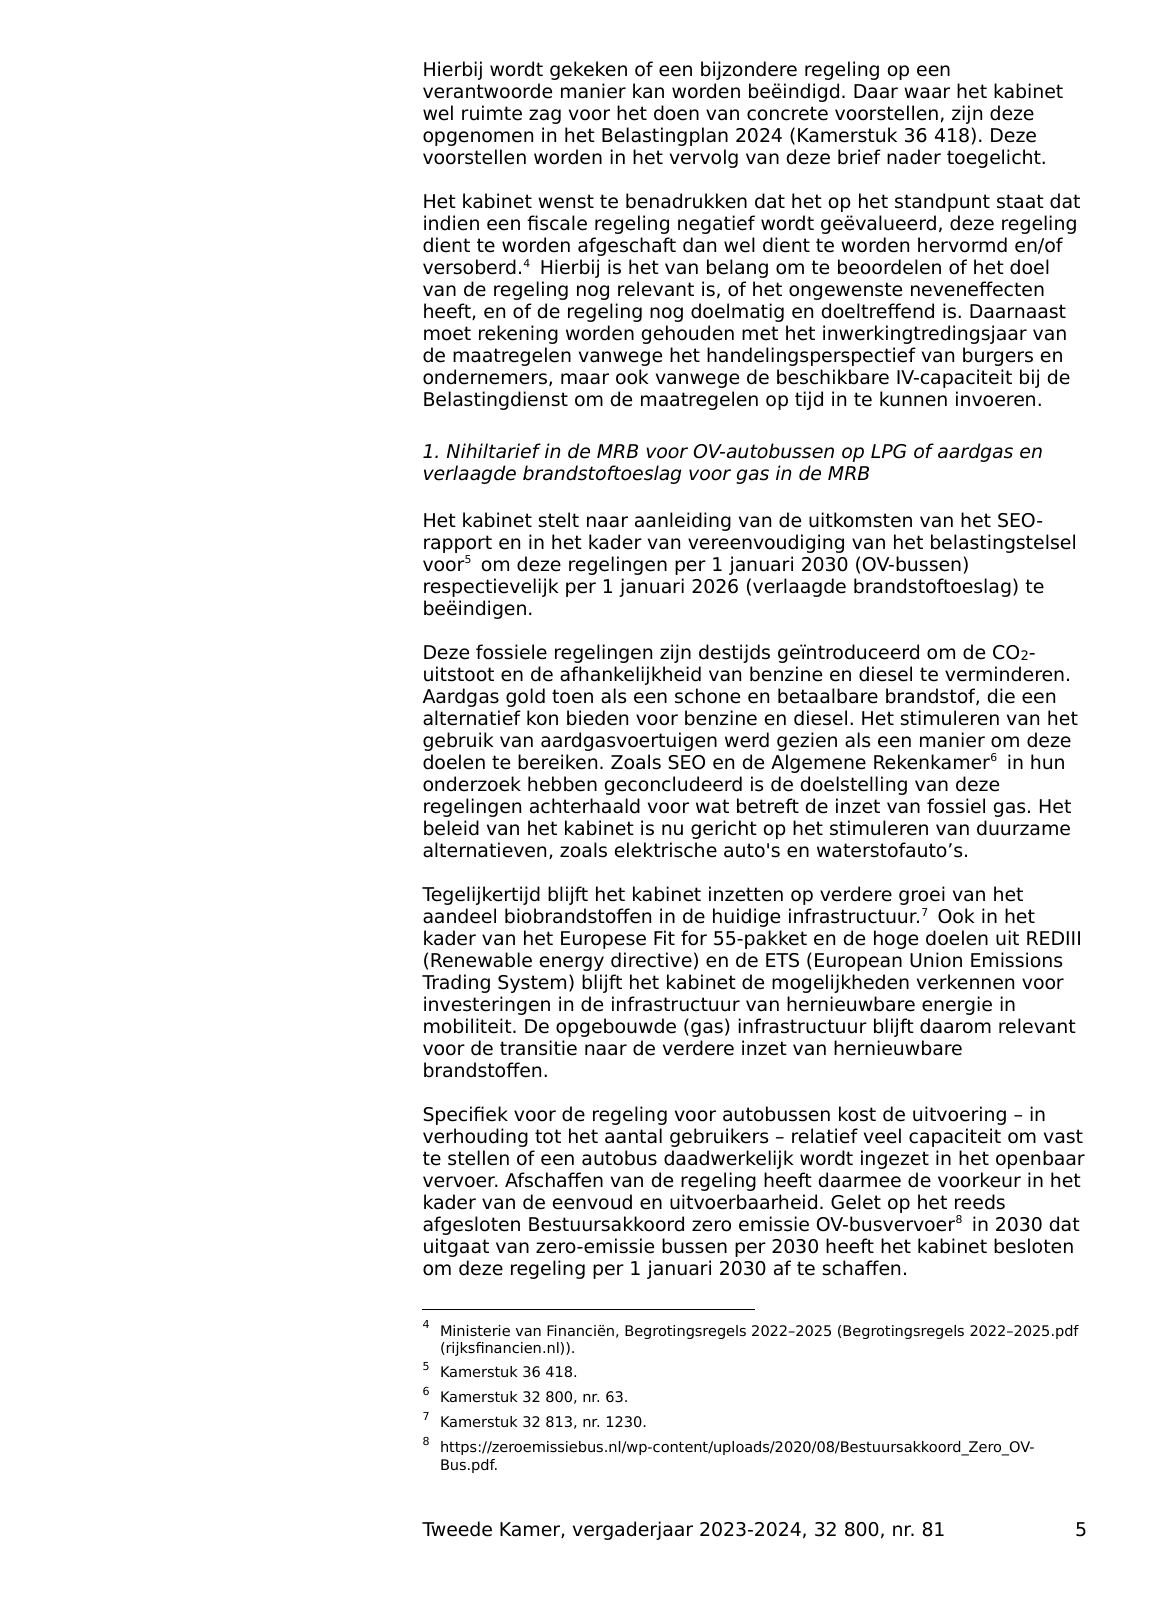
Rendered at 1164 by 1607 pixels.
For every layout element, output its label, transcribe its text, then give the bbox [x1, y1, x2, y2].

text Specifiek voor de regeling voor autobussen kost de uitvoering – in verhouding tot het aantal gebruikers – relatief veel capaciteit om vast te stellen of een autobus daadwerkelijk wordt ingezet in het openbaar vervoer. Afschaffen van de regeling heeft daarmee de voorkeur in het kader van de eenvoud en uitvoerbaarheid. Gelet op het reeds afgesloten Bestuursakkoord zero emissie OV-busvervoer in 2030 dat uitgaat van zero-emissie bussen per 2030 heeft het kabinet besloten om deze regeling per 1 januari 2030 af te schaffen. [422, 1104, 1087, 1280]
text Hierbij wordt gekeken of een bijzondere regeling op een verantwoorde manier kan worden beëindigd. Daar waar het kabinet wel ruimte zag voor het doen van concrete voorstellen, zijn deze opgenomen in het Belastingplan 2024 (Kamerstuk 36 418). Deze voorstellen worden in het vervolg van deze brief nader toegelicht. [422, 59, 1087, 169]
text Deze fossiele regelingen zijn destijds geïntroduceerd om de CO2-uitstoot en de afhankelijkheid van benzine en diesel te verminderen. Aardgas gold toen als een schone en betaalbare brandstof, die een alternatief kon bieden voor benzine en diesel. Het stimuleren van het gebruik van aardgasvoertuigen werd gezien als een manier om deze doelen te bereiken. Zoals SEO en de Algemene Rekenkamer in hun onderzoek hebben geconcludeerd is de doelstelling van deze regelingen achterhaald voor wat betreft de inzet van fossiel gas. Het beleid van het kabinet is nu gericht op het stimuleren van duurzame alternatieven, zoals elektrische auto's en waterstofauto’s. [422, 642, 1087, 862]
text Ministerie van Financiën, Begrotingsregels 2022–2025 (Begrotingsregels 2022–2025.pdf (rijksfinancien.nl)). [422, 1318, 1087, 1357]
text Het kabinet wenst te benadrukken dat het op het standpunt staat dat indien een fiscale regeling negatief wordt geëvalueerd, deze regeling dient te worden afgeschaft dan wel dient te worden hervormd en/of versoberd. Hierbij is het van belang om te beoordelen of het doel van de regeling nog relevant is, of het ongewenste neveneffecten heeft, en of de regeling nog doelmatig en doeltreffend is. Daarnaast moet rekening worden gehouden met het inwerkingtredingsjaar van de maatregelen vanwege het handelingsperspectief van burgers en ondernemers, maar ook vanwege de beschikbare IV-capaciteit bij de Belastingdienst om de maatregelen op tijd in te kunnen invoeren. [422, 191, 1087, 411]
text Kamerstuk 32 813, nr. 1230. [422, 1410, 1087, 1432]
subtitle 1. Nihiltarief in de MRB voor OV-autobussen op LPG of aardgas en verlaagde brandstoftoeslag voor gas in de MRB [422, 441, 1087, 485]
text Kamerstuk 32 800, nr. 63. [422, 1385, 1087, 1407]
text Tegelijkertijd blijft het kabinet inzetten op verdere groei van het aandeel biobrandstoffen in de huidige infrastructuur. Ook in het kader van het Europese Fit for 55-pakket en de hoge doelen uit REDIII (Renewable energy directive) en de ETS (European Union Emissions Trading System) blijft het kabinet de mogelijkheden verkennen voor investeringen in de infrastructuur van hernieuwbare energie in mobiliteit. De opgebouwde (gas) infrastructuur blijft daarom relevant voor de transitie naar de verdere inzet van hernieuwbare brandstoffen. [422, 884, 1087, 1082]
text https://zeroemissiebus.nl/wp-content/uploads/2020/08/Bestuursakkoord_Zero_OV-Bus.pdf. [422, 1435, 1087, 1474]
text Het kabinet stelt naar aanleiding van de uitkomsten van het SEO-rapport en in het kader van vereenvoudiging van het belastingstelsel voor om deze regelingen per 1 januari 2030 (OV-bussen) respectievelijk per 1 januari 2026 (verlaagde brandstoftoeslag) te beëindigen. [422, 510, 1087, 620]
text Kamerstuk 36 418. [422, 1360, 1087, 1382]
